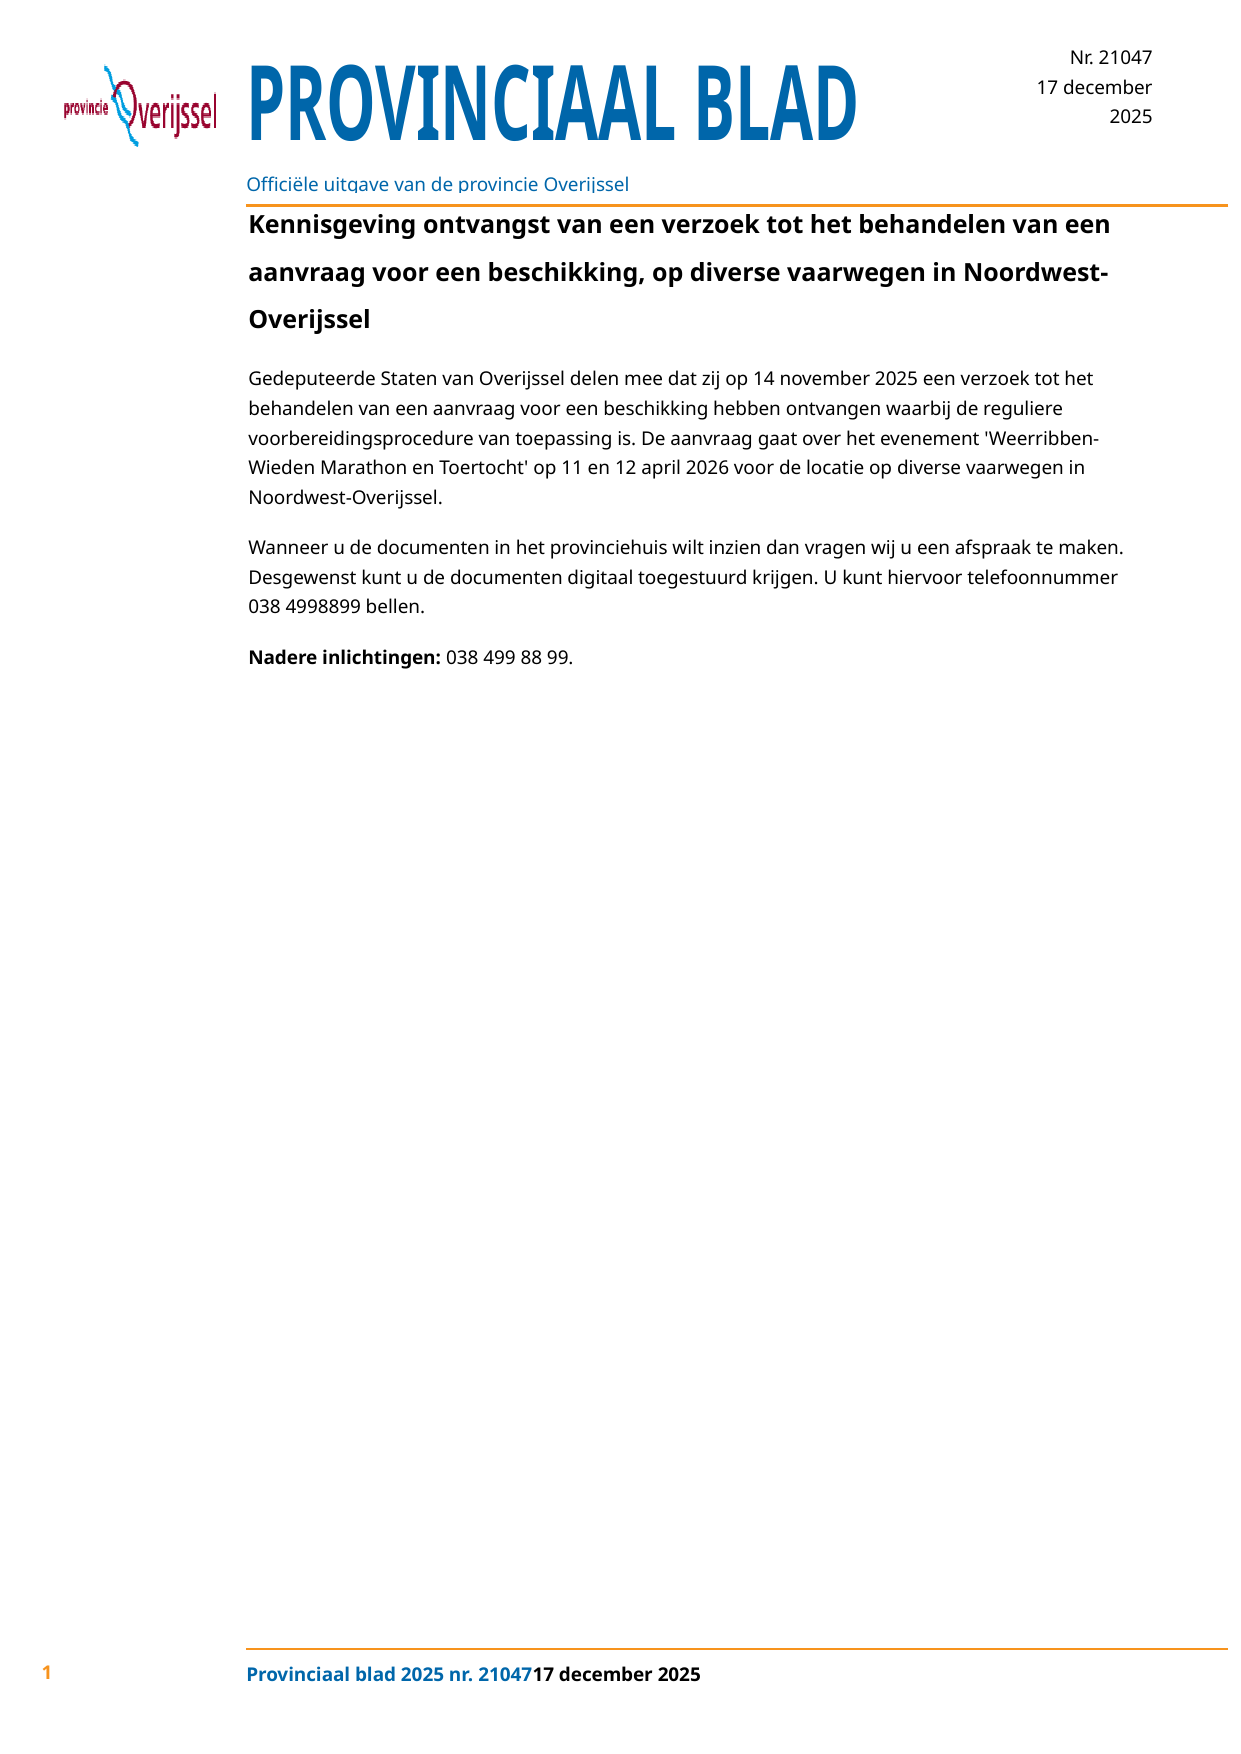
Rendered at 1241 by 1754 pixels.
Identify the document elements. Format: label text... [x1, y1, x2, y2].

picture [41, 47, 231, 172]
text Wanneer u de documenten in het provinciehuis wilt inzien dan vragen wij u een afspraak te maken. Desgewenst kunt u de documenten digitaal toegestuurd krijgen. U kunt hiervoor telefoonnummer 038 4998899 bellen. [248, 534, 1152, 619]
text Nadere inlichtingen: 038 499 88 99. [248, 644, 1152, 669]
text Kennisgeving ontvangst van een verzoek tot het behandelen van een aanvraag voor een beschikking, op diverse vaarwegen in Noordwest-Overijssel [248, 207, 1152, 336]
text Gedeputeerde Staten van Overijssel delen mee dat zij op 14 november 2025 een verzoek tot het behandelen van een aanvraag voor een beschikking hebben ontvangen waarbij de reguliere voorbereidingsprocedure van toepassing is. De aanvraag gaat over het evenement 'Weerribben-Wieden Marathon en Toertocht' op 11 en 12 april 2026 voor de locatie op diverse vaarwegen in Noordwest-Overijssel. [248, 366, 1152, 509]
